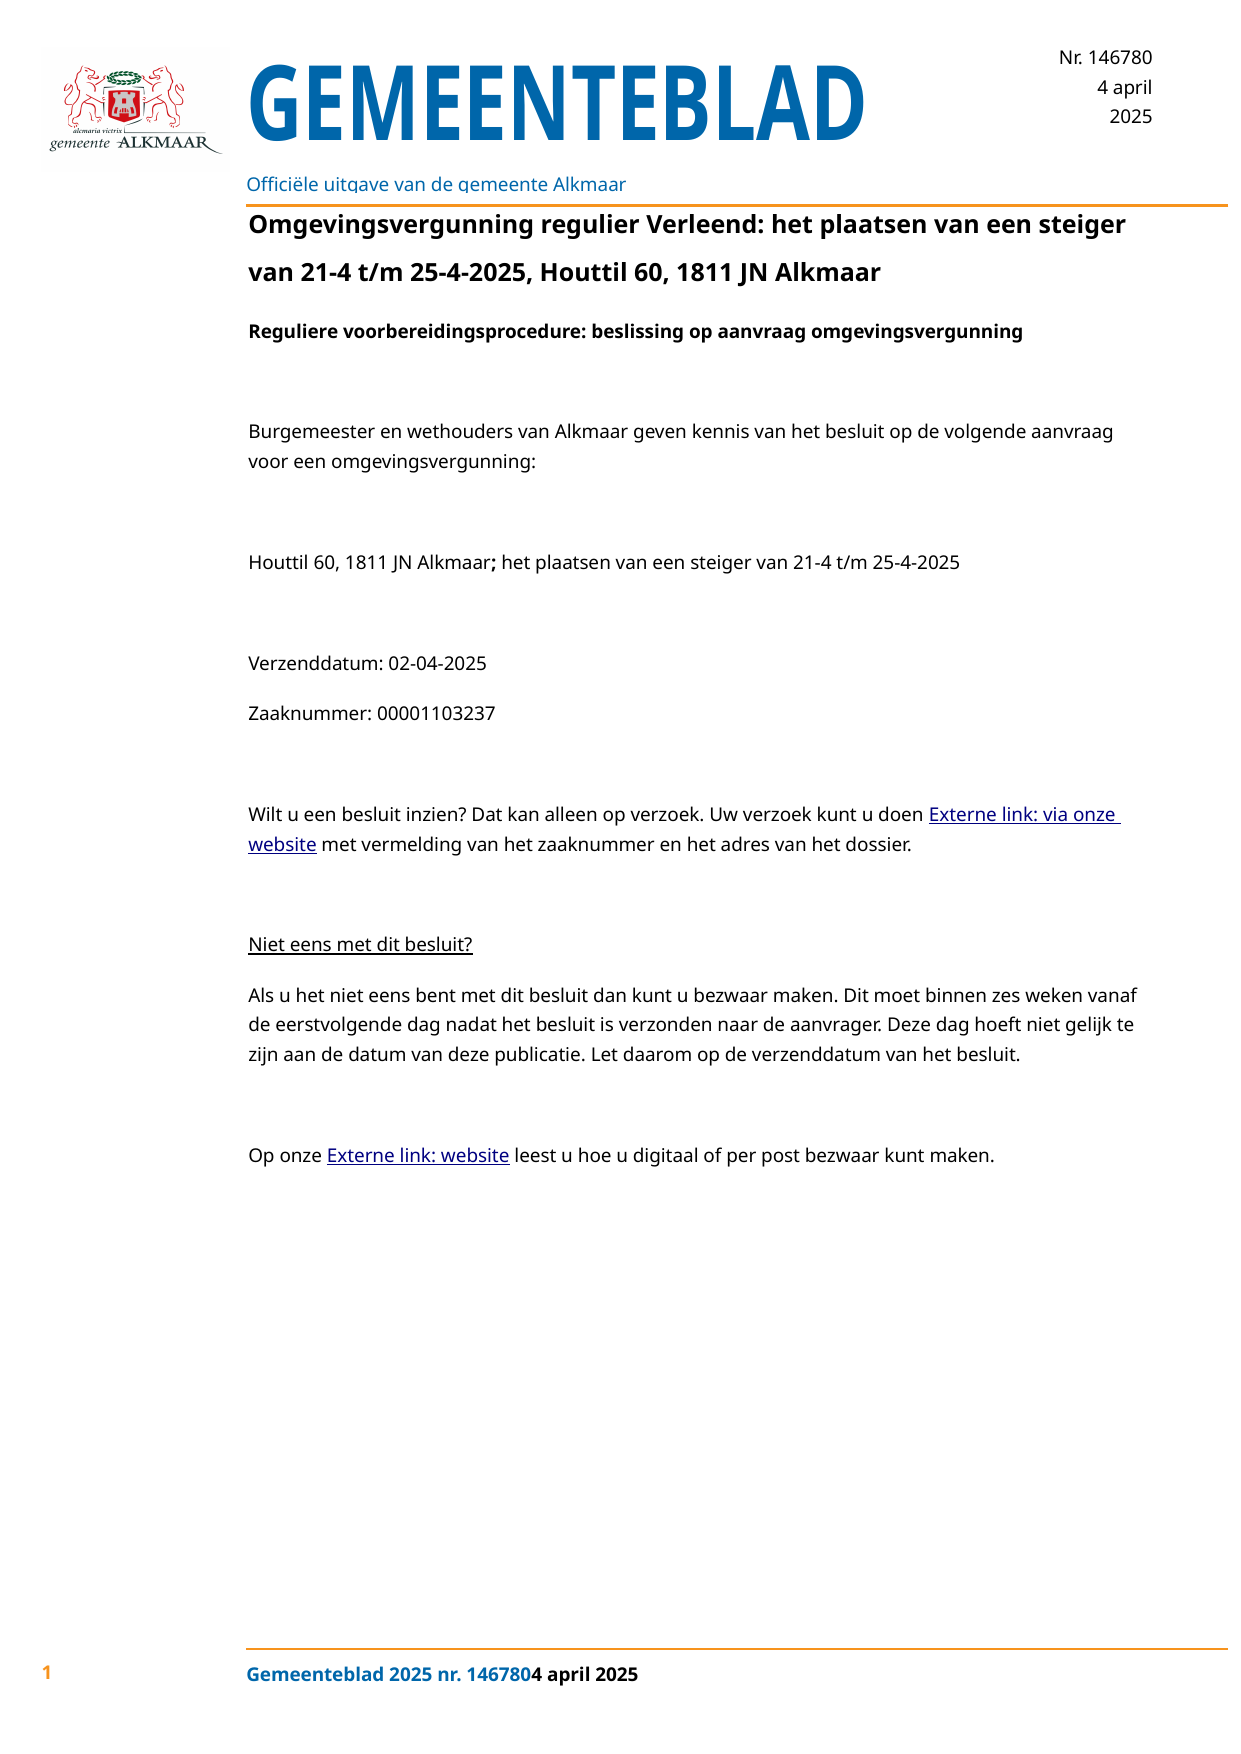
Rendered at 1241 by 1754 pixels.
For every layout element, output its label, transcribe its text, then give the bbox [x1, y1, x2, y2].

picture [41, 47, 231, 172]
text Reguliere voorbereidingsprocedure: beslissing op aanvraag omgevingsvergunning [248, 318, 1152, 344]
text Omgevingsvergunning regulier Verleend: het plaatsen van een steiger van 21-4 t/m 25-4-2025, Houttil 60, 1811 JN Alkmaar [248, 207, 1152, 288]
text Verzenddatum: 02-04-2025 [248, 650, 1152, 676]
text Houttil 60, 1811 JN Alkmaar; het plaatsen van een steiger van 21-4 t/m 25-4-2025 [248, 549, 1152, 575]
text Wilt u een besluit inzien? Dat kan alleen op verzoek. Uw verzoek kunt u doen Externe link: via onze website met vermelding van het zaaknummer en het adres van het dossier. [248, 801, 1152, 857]
text Niet eens met dit besluit? [248, 932, 1152, 957]
text Op onze Externe link: website leest u hoe u digitaal of per post bezwaar kunt maken. [248, 1142, 1152, 1168]
text Zaaknummer: 00001103237 [248, 700, 1152, 726]
text Burgemeester en wethouders van Alkmaar geven kennis van het besluit op de volgende aanvraag voor een omgevingsvergunning: [248, 419, 1152, 474]
text Als u het niet eens bent met dit besluit dan kunt u bezwaar maken. Dit moet binnen zes weken vanaf de eerstvolgende dag nadat het besluit is verzonden naar de aanvrager. Deze dag hoeft niet gelijk te zijn aan de datum van deze publicatie. Let daarom op de verzenddatum van het besluit. [248, 982, 1152, 1067]
